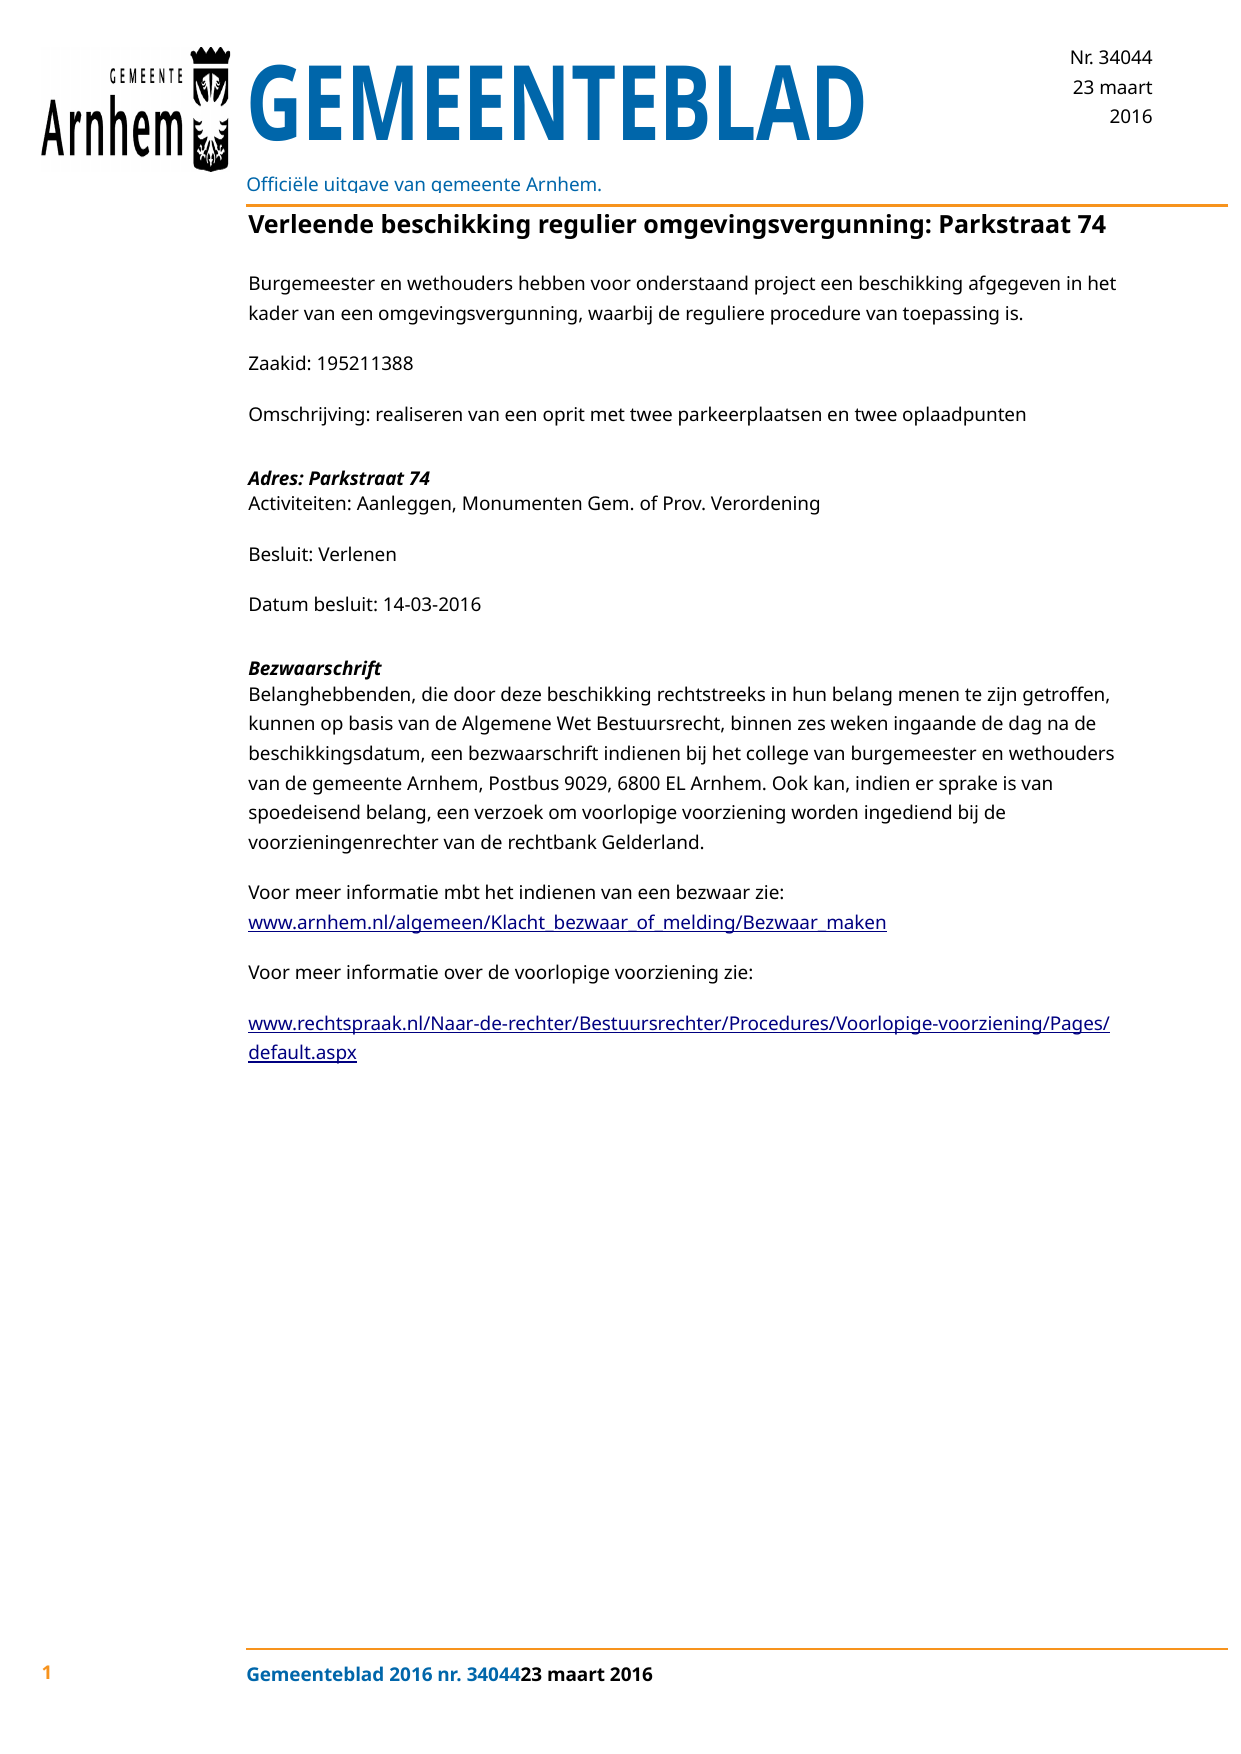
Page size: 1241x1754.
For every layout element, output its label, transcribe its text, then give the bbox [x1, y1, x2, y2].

text Activiteiten: Aanleggen, Monumenten Gem. of Prov. Verordening [248, 490, 1152, 516]
text Omschrijving: realiseren van een oprit met twee parkeerplaatsen en twee oplaadpunten [248, 401, 1152, 426]
text Bezwaarschrift [248, 655, 1152, 681]
text Datum besluit: 14-03-2016 [248, 591, 1152, 617]
text Voor meer informatie mbt het indienen van een bezwaar zie: www.arnhem.nl/algemeen/Klacht_bezwaar_of_melding/Bezwaar_maken [248, 879, 1152, 934]
text Burgemeester en wethouders hebben voor onderstaand project een beschikking afgegeven in het kader van een omgevingsvergunning, waarbij de reguliere procedure van toepassing is. [248, 270, 1152, 326]
text www.rechtspraak.nl/Naar-de-rechter/Bestuursrechter/Procedures/Voorlopige-voorziening/Pages/default.aspx [248, 1010, 1152, 1065]
text Verleende beschikking regulier omgevingsvergunning: Parkstraat 74 [248, 207, 1152, 241]
picture [41, 47, 231, 172]
text Voor meer informatie over de voorlopige voorziening zie: [248, 959, 1152, 985]
text Adres: Parkstraat 74 [248, 465, 1152, 490]
text Zaakid: 195211388 [248, 350, 1152, 376]
text Belanghebbenden, die door deze beschikking rechtstreeks in hun belang menen te zijn getroffen, kunnen op basis van de Algemene Wet Bestuursrecht, binnen zes weken ingaande de dag na de beschikkingsdatum, een bezwaarschrift indienen bij het college van burgemeester en wethouders van de gemeente Arnhem, Postbus 9029, 6800 EL Arnhem. Ook kan, indien er sprake is van spoedeisend belang, een verzoek om voorlopige voorziening worden ingediend bij de voorzieningenrechter van de rechtbank Gelderland. [248, 681, 1152, 854]
text Besluit: Verlenen [248, 541, 1152, 567]
